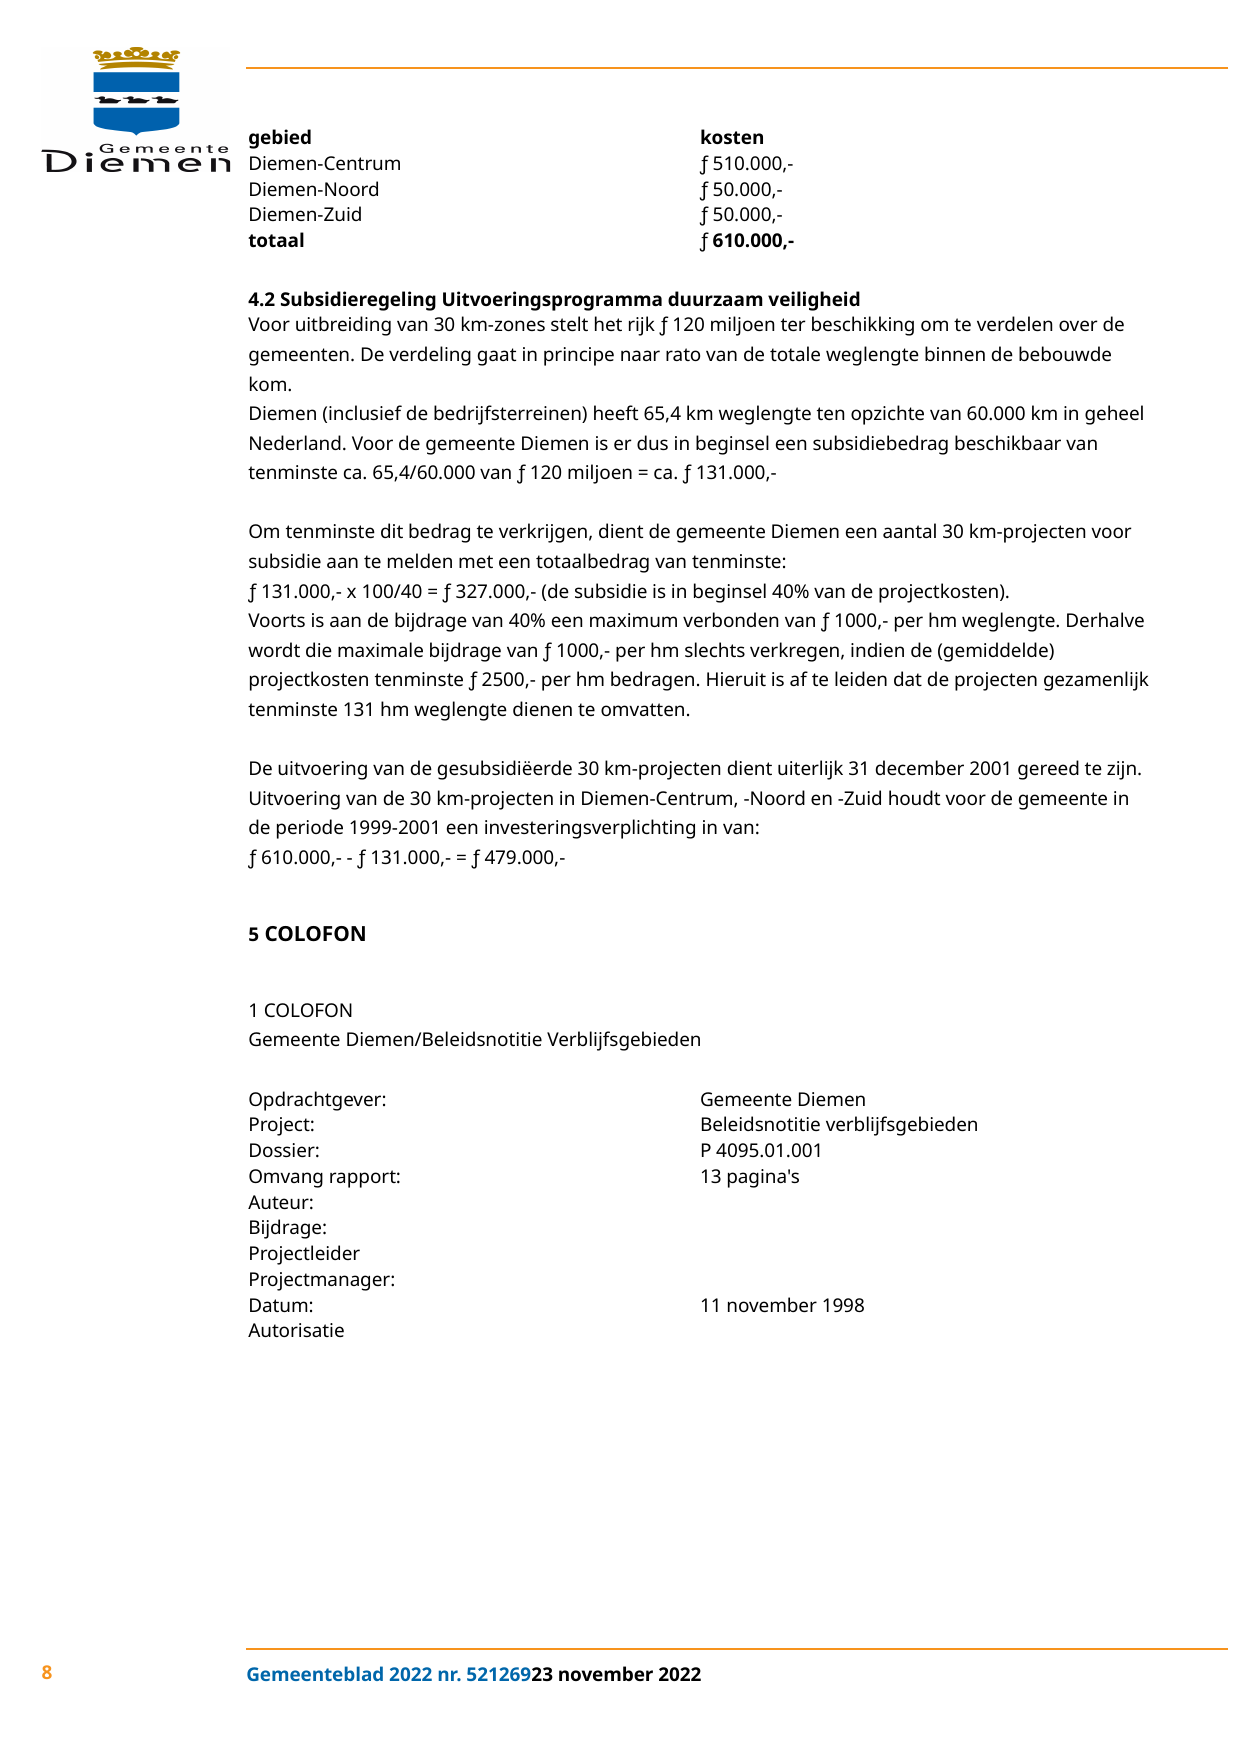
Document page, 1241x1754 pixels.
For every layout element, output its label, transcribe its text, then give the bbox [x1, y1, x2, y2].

table_cell ƒ 510.000,- [700, 150, 1152, 176]
table_cell ƒ 50.000,- [700, 176, 1152, 202]
table_header kosten [700, 125, 1152, 150]
table_cell Diemen-Zuid [248, 202, 700, 227]
table_cell P 4095.01.001 [700, 1138, 1152, 1163]
table_cell 11 november 1998 [700, 1292, 1152, 1317]
text Voorts is aan de bijdrage van 40% een maximum verbonden van ƒ 1000,- per hm weglengte. Derhalve wordt die maximale bijdrage van ƒ 1000,- per hm slechts verkregen, indien de (gemiddelde) projectkosten tenminste ƒ 2500,- per hm bedragen. Hieruit is af te leiden dat de projecten gezamenlijk tenminste 131 hm weglengte dienen te omvatten. [248, 607, 1152, 722]
table_cell Projectmanager: [248, 1266, 700, 1292]
table_cell [700, 1189, 1152, 1214]
table_cell Auteur: [248, 1189, 700, 1214]
text ƒ 131.000,- x 100/40 = ƒ 327.000,- (de subsidie is in beginsel 40% van de projectkosten). [248, 578, 1152, 604]
text ƒ 610.000,- - ƒ 131.000,- = ƒ 479.000,- [248, 844, 1152, 870]
table_cell Beleidsnotitie verblijfsgebieden [700, 1112, 1152, 1137]
text De uitvoering van de gesubsidiëerde 30 km-projecten dient uiterlijk 31 december 2001 gereed te zijn. Uitvoering van de 30 km-projecten in Diemen-Centrum, -Noord en -Zuid houdt voor de gemeente in de periode 1999-2001 een investeringsverplichting in van: [248, 755, 1152, 840]
table_cell ƒ 50.000,- [700, 202, 1152, 227]
table_cell Dossier: [248, 1138, 700, 1163]
text 4.2 Subsidieregeling Uitvoeringsprogramma duurzaam veiligheid [248, 286, 1152, 312]
table_cell Datum: [248, 1292, 700, 1317]
table_cell Project: [248, 1112, 700, 1137]
table_cell 13 pagina's [700, 1163, 1152, 1189]
table_cell Bijdrage: [248, 1215, 700, 1240]
text Diemen (inclusief de bedrijfsterreinen) heeft 65,4 km weglengte ten opzichte van 60.000 km in geheel Nederland. Voor de gemeente Diemen is er dus in beginsel een subsidiebedrag beschikbaar van tenminste ca. 65,4/60.000 van ƒ 120 miljoen = ca. ƒ 131.000,- [248, 400, 1152, 485]
table_header Gemeente Diemen [700, 1086, 1152, 1112]
picture [41, 47, 231, 172]
text Voor uitbreiding van 30 km-zones stelt het rijk ƒ 120 miljoen ter beschikking om te verdelen over de gemeenten. De verdeling gaat in principe naar rato van de totale weglengte binnen de bebouwde kom. [248, 312, 1152, 397]
text Om tenminste dit bedrag te verkrijgen, dient de gemeente Diemen een aantal 30 km-projecten voor subsidie aan te melden met een totaalbedrag van tenminste: [248, 519, 1152, 574]
table_cell [700, 1240, 1152, 1266]
table_cell [700, 1266, 1152, 1292]
table_cell Autorisatie [248, 1318, 700, 1343]
table_header gebied [248, 125, 700, 150]
table_cell Diemen-Noord [248, 176, 700, 202]
table_cell [700, 1215, 1152, 1240]
table_cell Diemen-Centrum [248, 150, 700, 176]
table_cell Projectleider [248, 1240, 700, 1266]
table_cell [700, 1318, 1152, 1343]
text 1 COLOFON [248, 997, 1152, 1023]
table_cell totaal [248, 228, 700, 253]
text 5 COLOFON [248, 919, 1152, 948]
table_header Opdrachtgever: [248, 1086, 700, 1112]
table_cell Omvang rapport: [248, 1163, 700, 1189]
text Gemeente Diemen/Beleidsnotitie Verblijfsgebieden [248, 1027, 1152, 1052]
table_cell ƒ 610.000,- [700, 228, 1152, 253]
